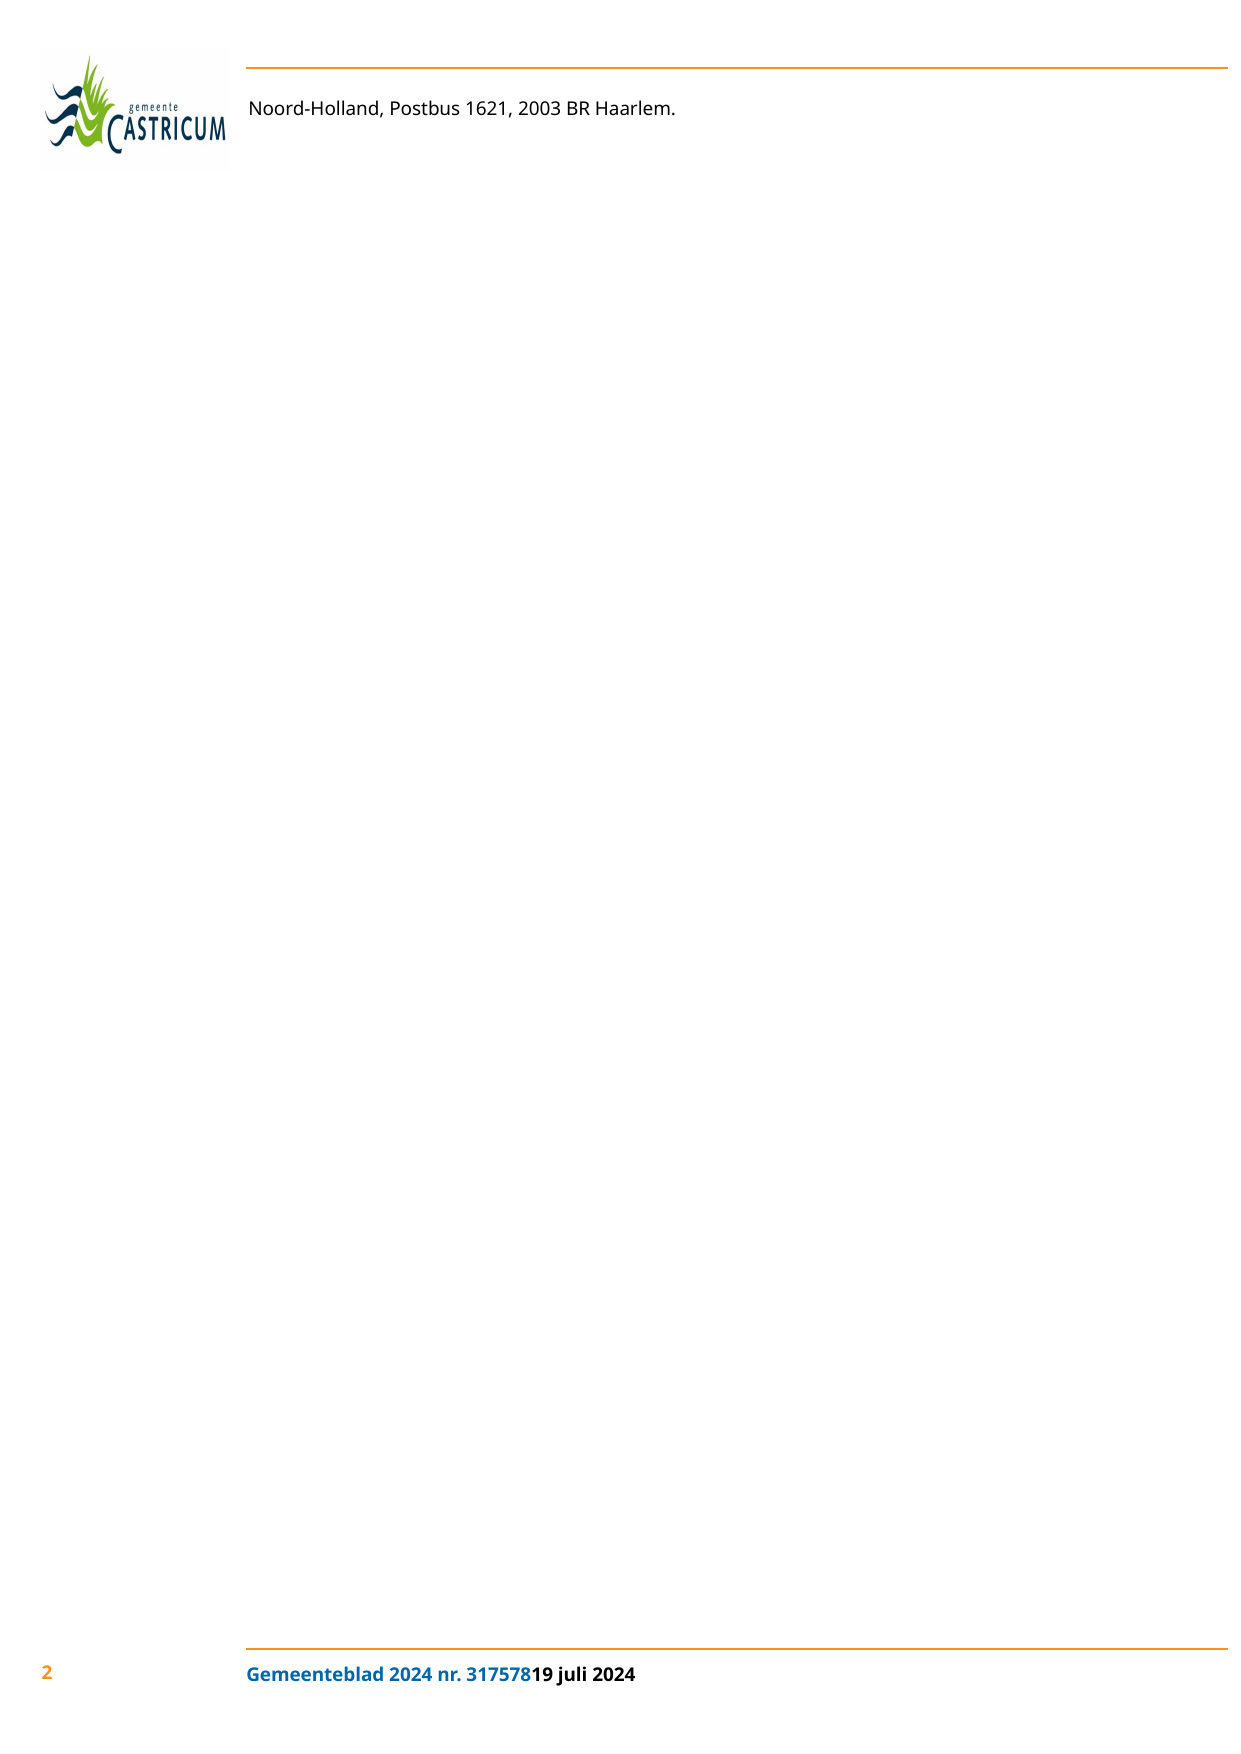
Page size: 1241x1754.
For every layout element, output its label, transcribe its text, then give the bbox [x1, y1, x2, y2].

picture [41, 47, 231, 172]
text Noord-Holland, Postbus 1621, 2003 BR Haarlem. [248, 95, 1152, 121]
